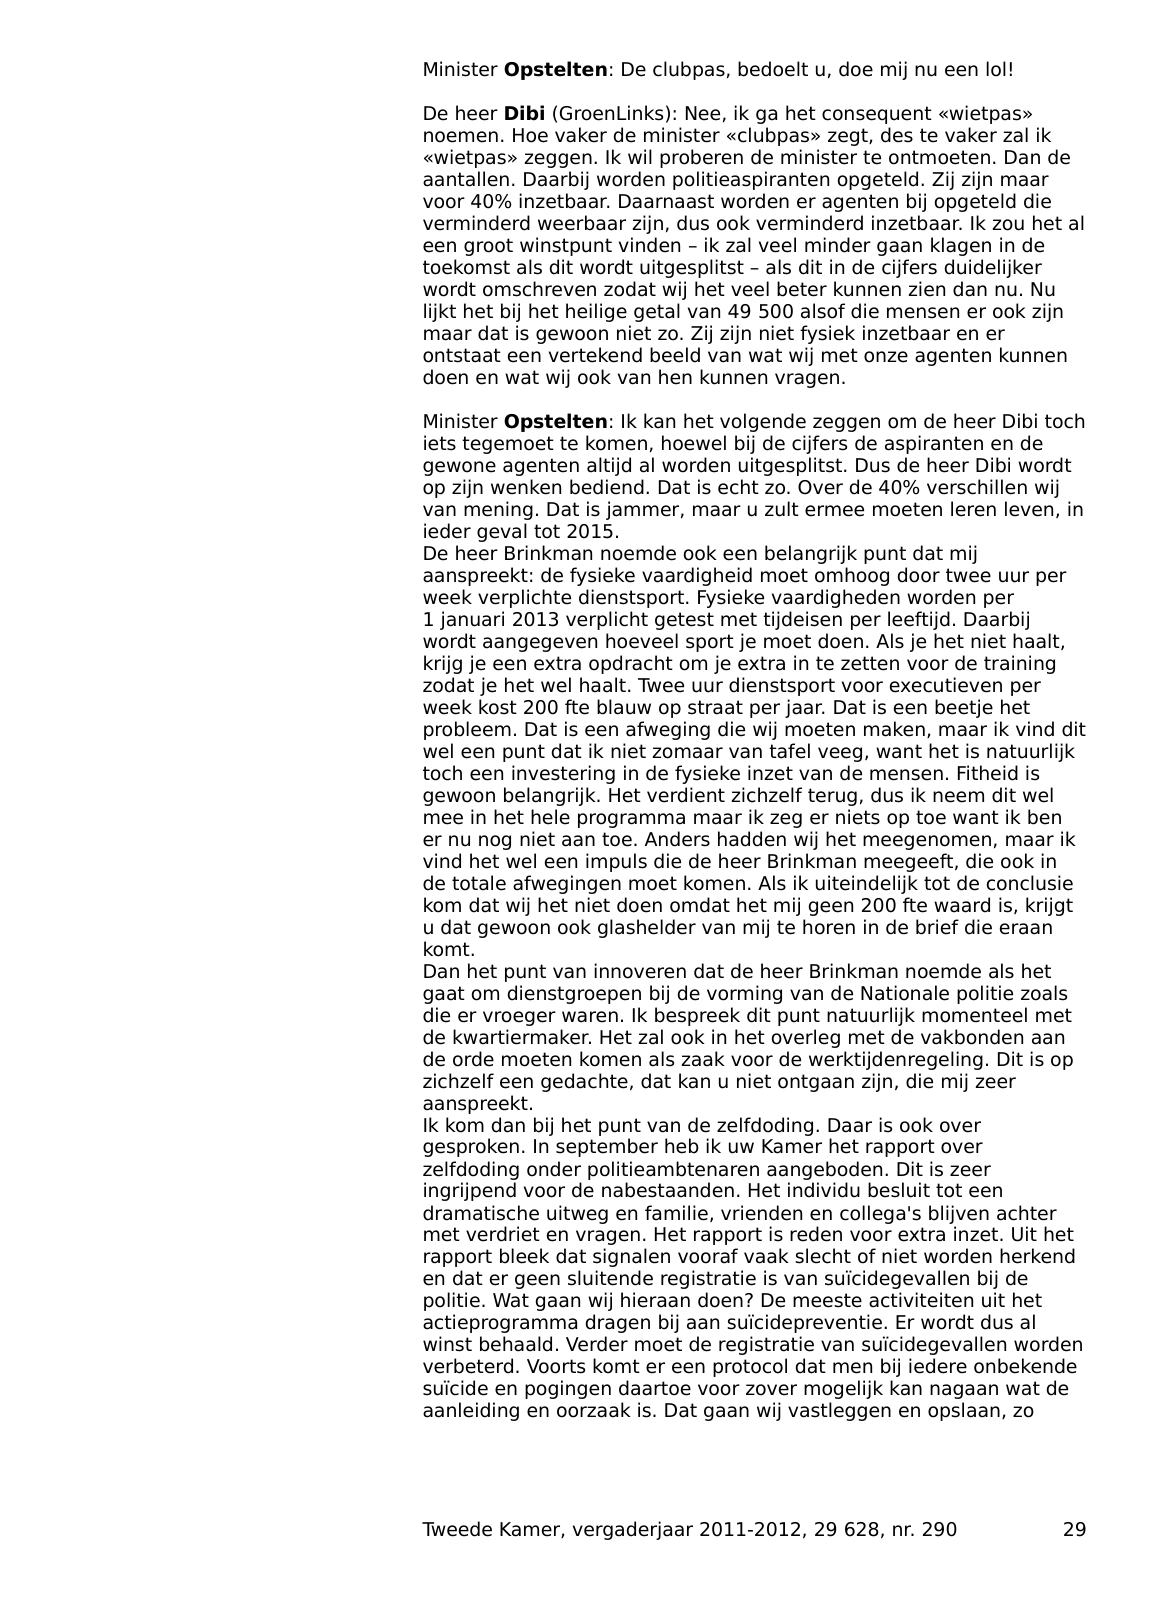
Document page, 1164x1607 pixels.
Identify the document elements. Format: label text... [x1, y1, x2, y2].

text Dan het punt van innoveren dat de heer Brinkman noemde als het gaat om dienstgroepen bij de vorming van de Nationale politie zoals die er vroeger waren. Ik bespreek dit punt natuurlijk momenteel met de kwartiermaker. Het zal ook in het overleg met de vakbonden aan de orde moeten komen als zaak voor de werktijdenregeling. Dit is op zichzelf een gedachte, dat kan u niet ontgaan zijn, die mij zeer aanspreekt. [422, 961, 1087, 1114]
text Minister Opstelten: Ik kan het volgende zeggen om de heer Dibi toch iets tegemoet te komen, hoewel bij de cijfers de aspiranten en de gewone agenten altijd al worden uitgesplitst. Dus de heer Dibi wordt op zijn wenken bediend. Dat is echt zo. Over de 40% verschillen wij van mening. Dat is jammer, maar u zult ermee moeten leren leven, in ieder geval tot 2015. [422, 411, 1087, 543]
text De heer Brinkman noemde ook een belangrijk punt dat mij aanspreekt: de fysieke vaardigheid moet omhoog door twee uur per week verplichte dienstsport. Fysieke vaardigheden worden per 1 januari 2013 verplicht getest met tijdeisen per leeftijd. Daarbij wordt aangegeven hoeveel sport je moet doen. Als je het niet haalt, krijg je een extra opdracht om je extra in te zetten voor de training zodat je het wel haalt. Twee uur dienstsport voor executieven per week kost 200 fte blauw op straat per jaar. Dat is een beetje het probleem. Dat is een afweging die wij moeten maken, maar ik vind dit wel een punt dat ik niet zomaar van tafel veeg, want het is natuurlijk toch een investering in de fysieke inzet van de mensen. Fitheid is gewoon belangrijk. Het verdient zichzelf terug, dus ik neem dit wel mee in het hele programma maar ik zeg er niets op toe want ik ben er nu nog niet aan toe. Anders hadden wij het meegenomen, maar ik vind het wel een impuls die de heer Brinkman meegeeft, die ook in de totale afwegingen moet komen. Als ik uiteindelijk tot de conclusie kom dat wij het niet doen omdat het mij geen 200 fte waard is, krijgt u dat gewoon ook glashelder van mij te horen in de brief die eraan komt. [422, 543, 1087, 961]
text Ik kom dan bij het punt van de zelfdoding. Daar is ook over gesproken. In september heb ik uw Kamer het rapport over zelfdoding onder politieambtenaren aangeboden. Dit is zeer ingrijpend voor de nabestaanden. Het individu besluit tot een dramatische uitweg en familie, vrienden en collega's blijven achter met verdriet en vragen. Het rapport is reden voor extra inzet. Uit het rapport bleek dat signalen vooraf vaak slecht of niet worden herkend en dat er geen sluitende registratie is van suïcidegevallen bij de politie. Wat gaan wij hieraan doen? De meeste activiteiten uit het actieprogramma dragen bij aan suïcidepreventie. Er wordt dus al winst behaald. Verder moet de registratie van suïcidegevallen worden verbeterd. Voorts komt er een protocol dat men bij iedere onbekende suïcide en pogingen daartoe voor zover mogelijk kan nagaan wat de aanleiding en oorzaak is. Dat gaan wij vastleggen en opslaan, zo [422, 1114, 1087, 1422]
text De heer Dibi (GroenLinks): Nee, ik ga het consequent «wietpas» noemen. Hoe vaker de minister «clubpas» zegt, des te vaker zal ik «wietpas» zeggen. Ik wil proberen de minister te ontmoeten. Dan de aantallen. Daarbij worden politieaspiranten opgeteld. Zij zijn maar voor 40% inzetbaar. Daarnaast worden er agenten bij opgeteld die verminderd weerbaar zijn, dus ook verminderd inzetbaar. Ik zou het al een groot winstpunt vinden – ik zal veel minder gaan klagen in de toekomst als dit wordt uitgesplitst – als dit in de cijfers duidelijker wordt omschreven zodat wij het veel beter kunnen zien dan nu. Nu lijkt het bij het heilige getal van 49 500 alsof die mensen er ook zijn maar dat is gewoon niet zo. Zij zijn niet fysiek inzetbaar en er ontstaat een vertekend beeld van wat wij met onze agenten kunnen doen en wat wij ook van hen kunnen vragen. [422, 103, 1087, 389]
text Minister Opstelten: De clubpas, bedoelt u, doe mij nu een lol! [422, 59, 1087, 81]
